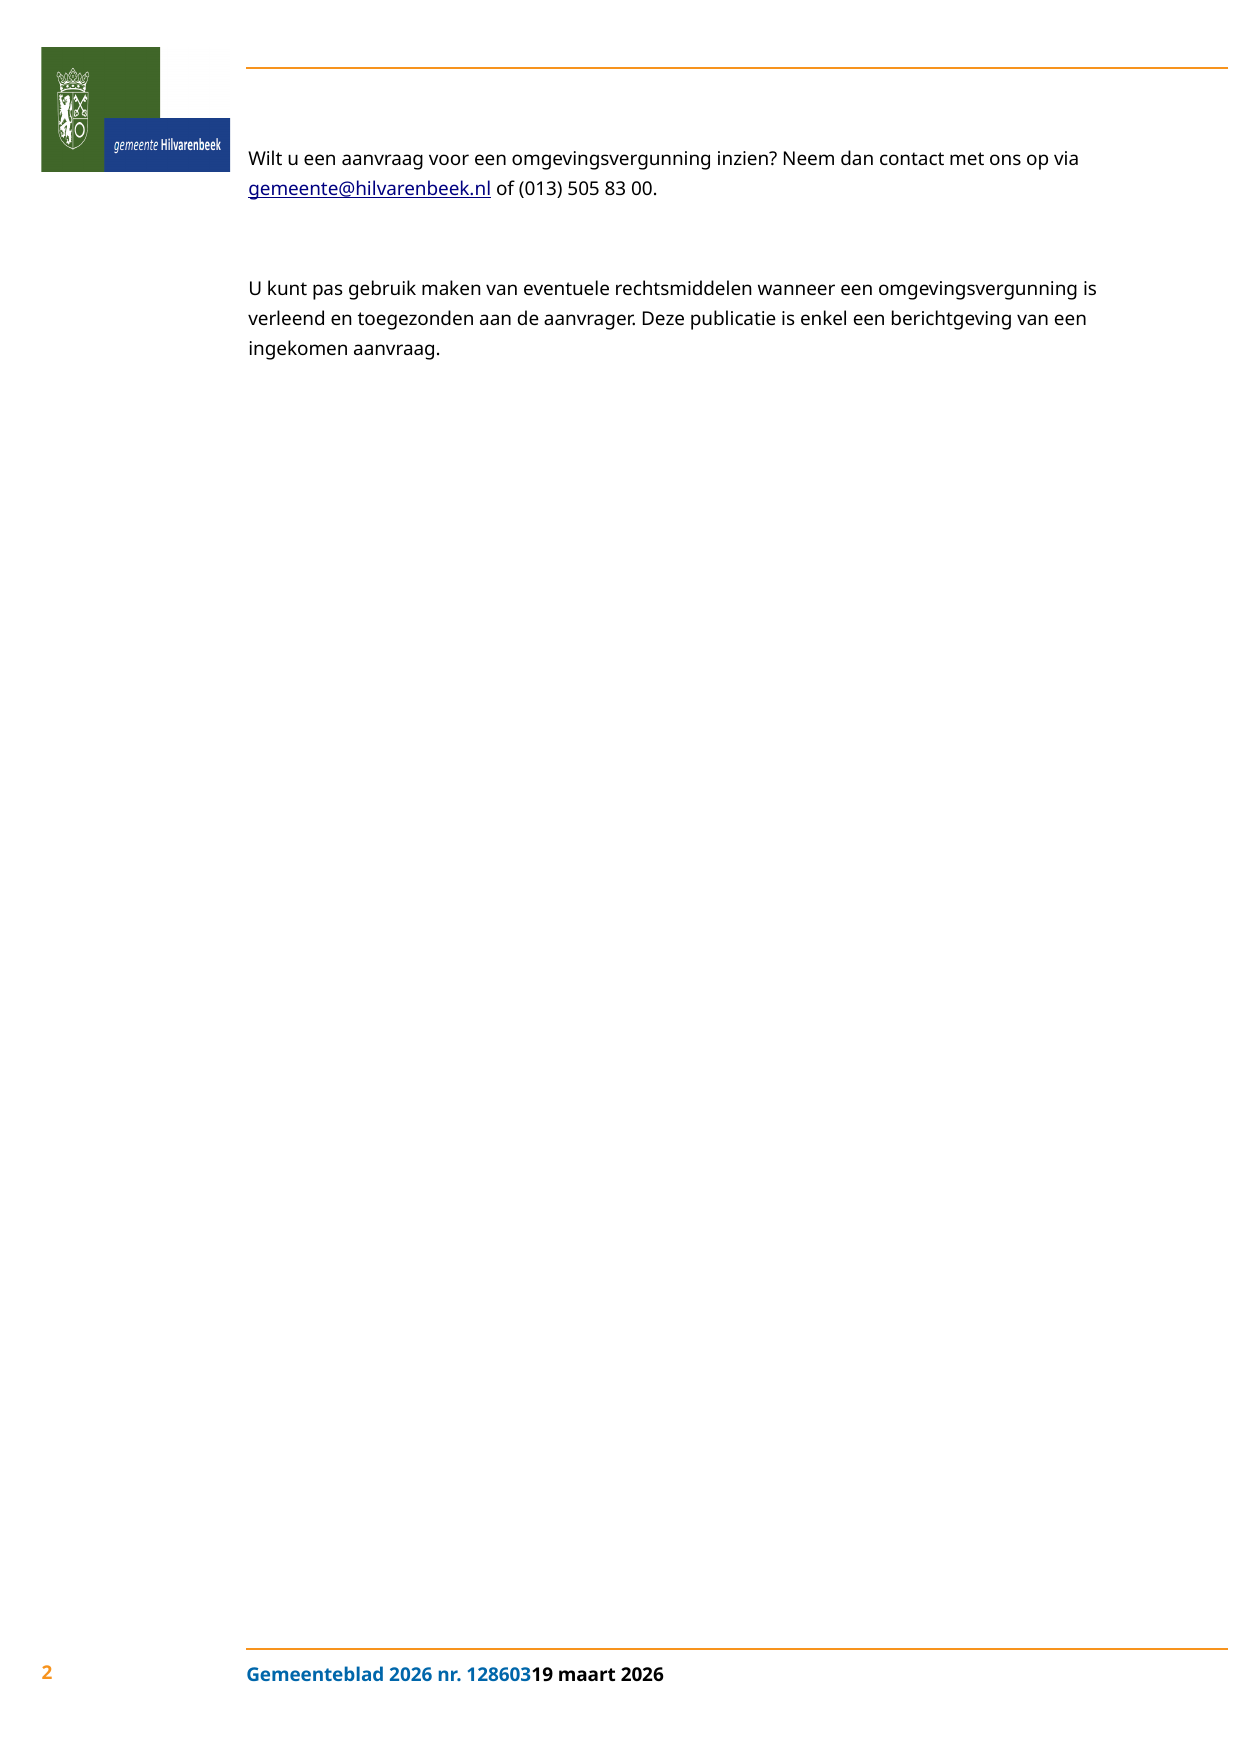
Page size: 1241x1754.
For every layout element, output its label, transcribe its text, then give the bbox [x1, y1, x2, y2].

text Wilt u een aanvraag voor een omgevingsvergunning inzien? Neem dan contact met ons op via gemeente@hilvarenbeek.nl of (013) 505 83 00. [248, 145, 1152, 201]
text U kunt pas gebruik maken van eventuele rechtsmiddelen wanneer een omgevingsvergunning is verleend en toegezonden aan de aanvrager. Deze publicatie is enkel een berichtgeving van een ingekomen aanvraag. [248, 276, 1152, 361]
picture [41, 47, 231, 172]
